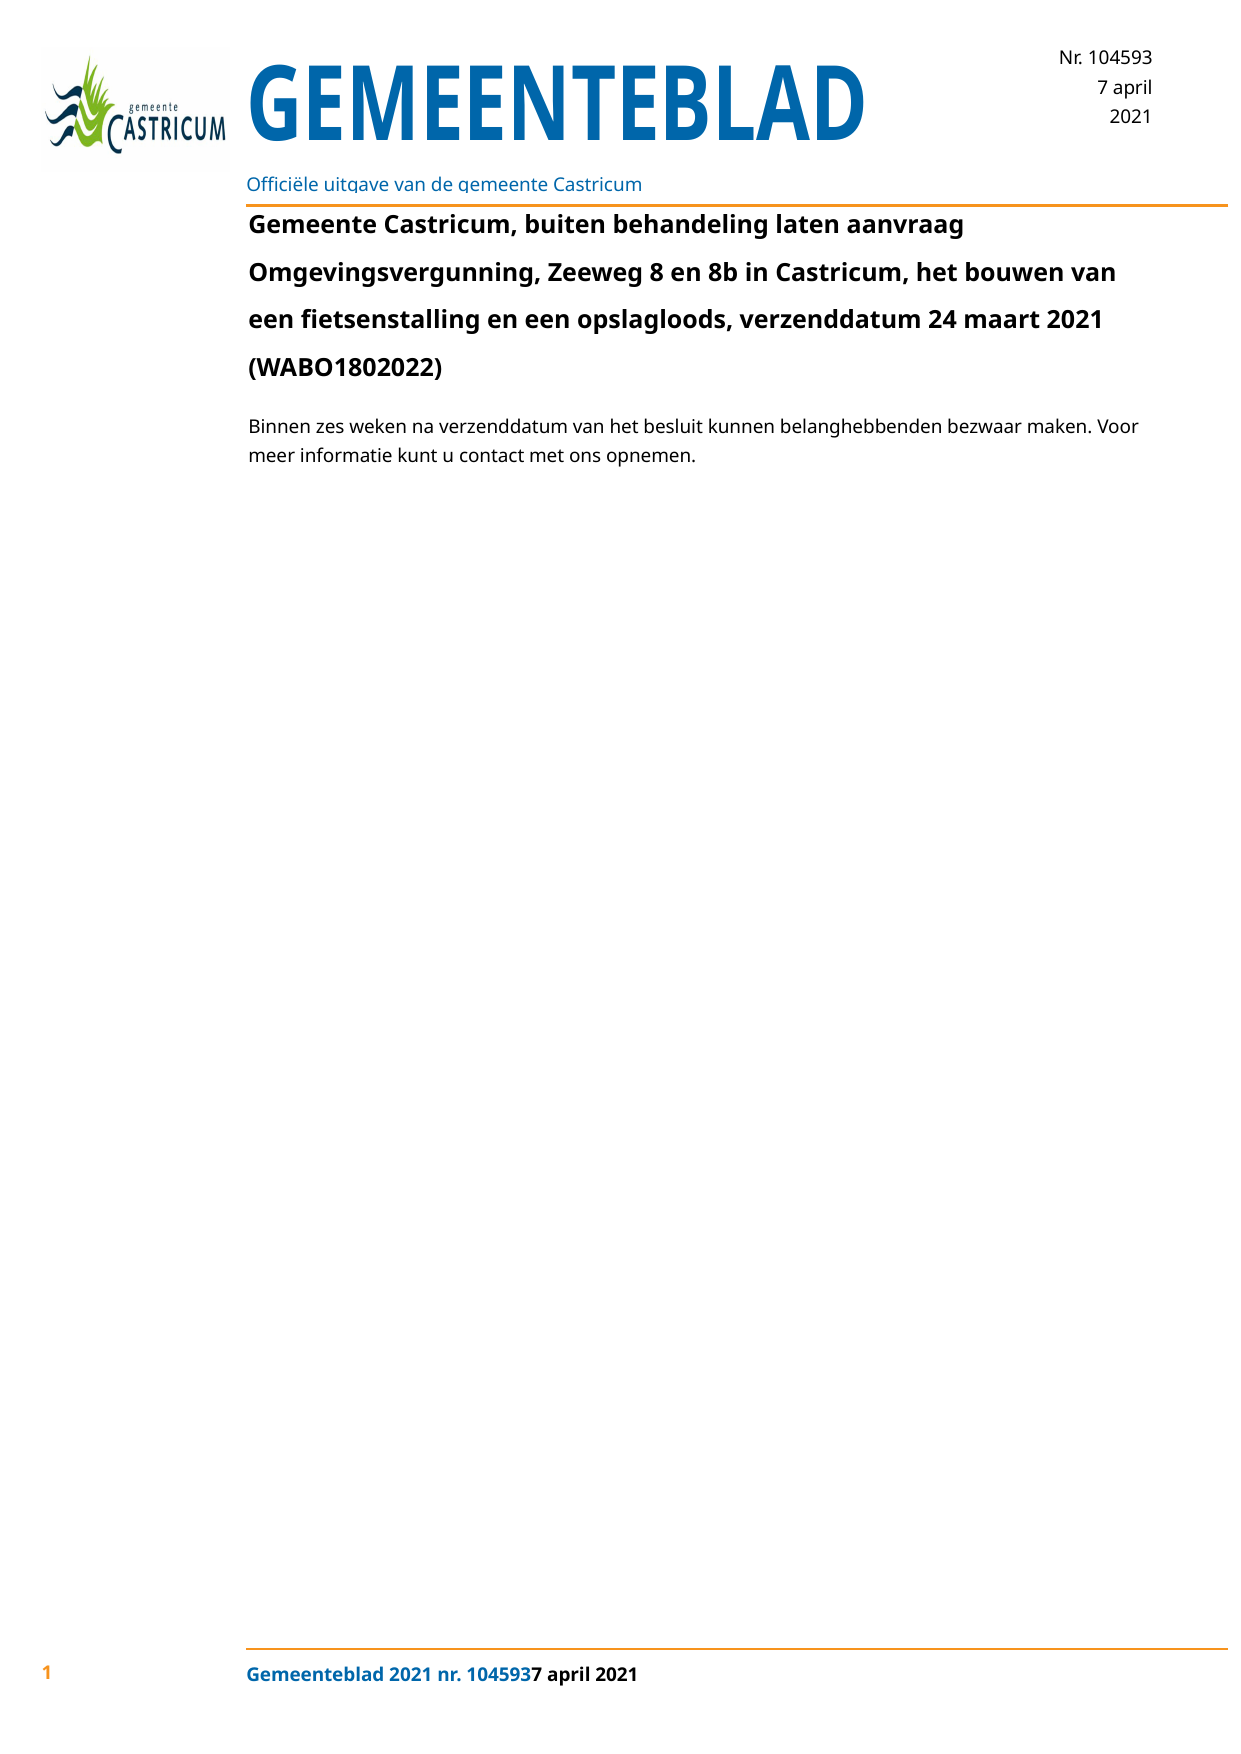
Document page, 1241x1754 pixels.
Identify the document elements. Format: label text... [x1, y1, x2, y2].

picture [41, 47, 231, 172]
text Gemeente Castricum, buiten behandeling laten aanvraag Omgevingsvergunning, Zeeweg 8 en 8b in Castricum, het bouwen van een fietsenstalling en een opslagloods, verzenddatum 24 maart 2021 (WABO1802022) [248, 207, 1152, 384]
text Binnen zes weken na verzenddatum van het besluit kunnen belanghebbenden bezwaar maken. Voor meer informatie kunt u contact met ons opnemen. [248, 413, 1152, 468]
